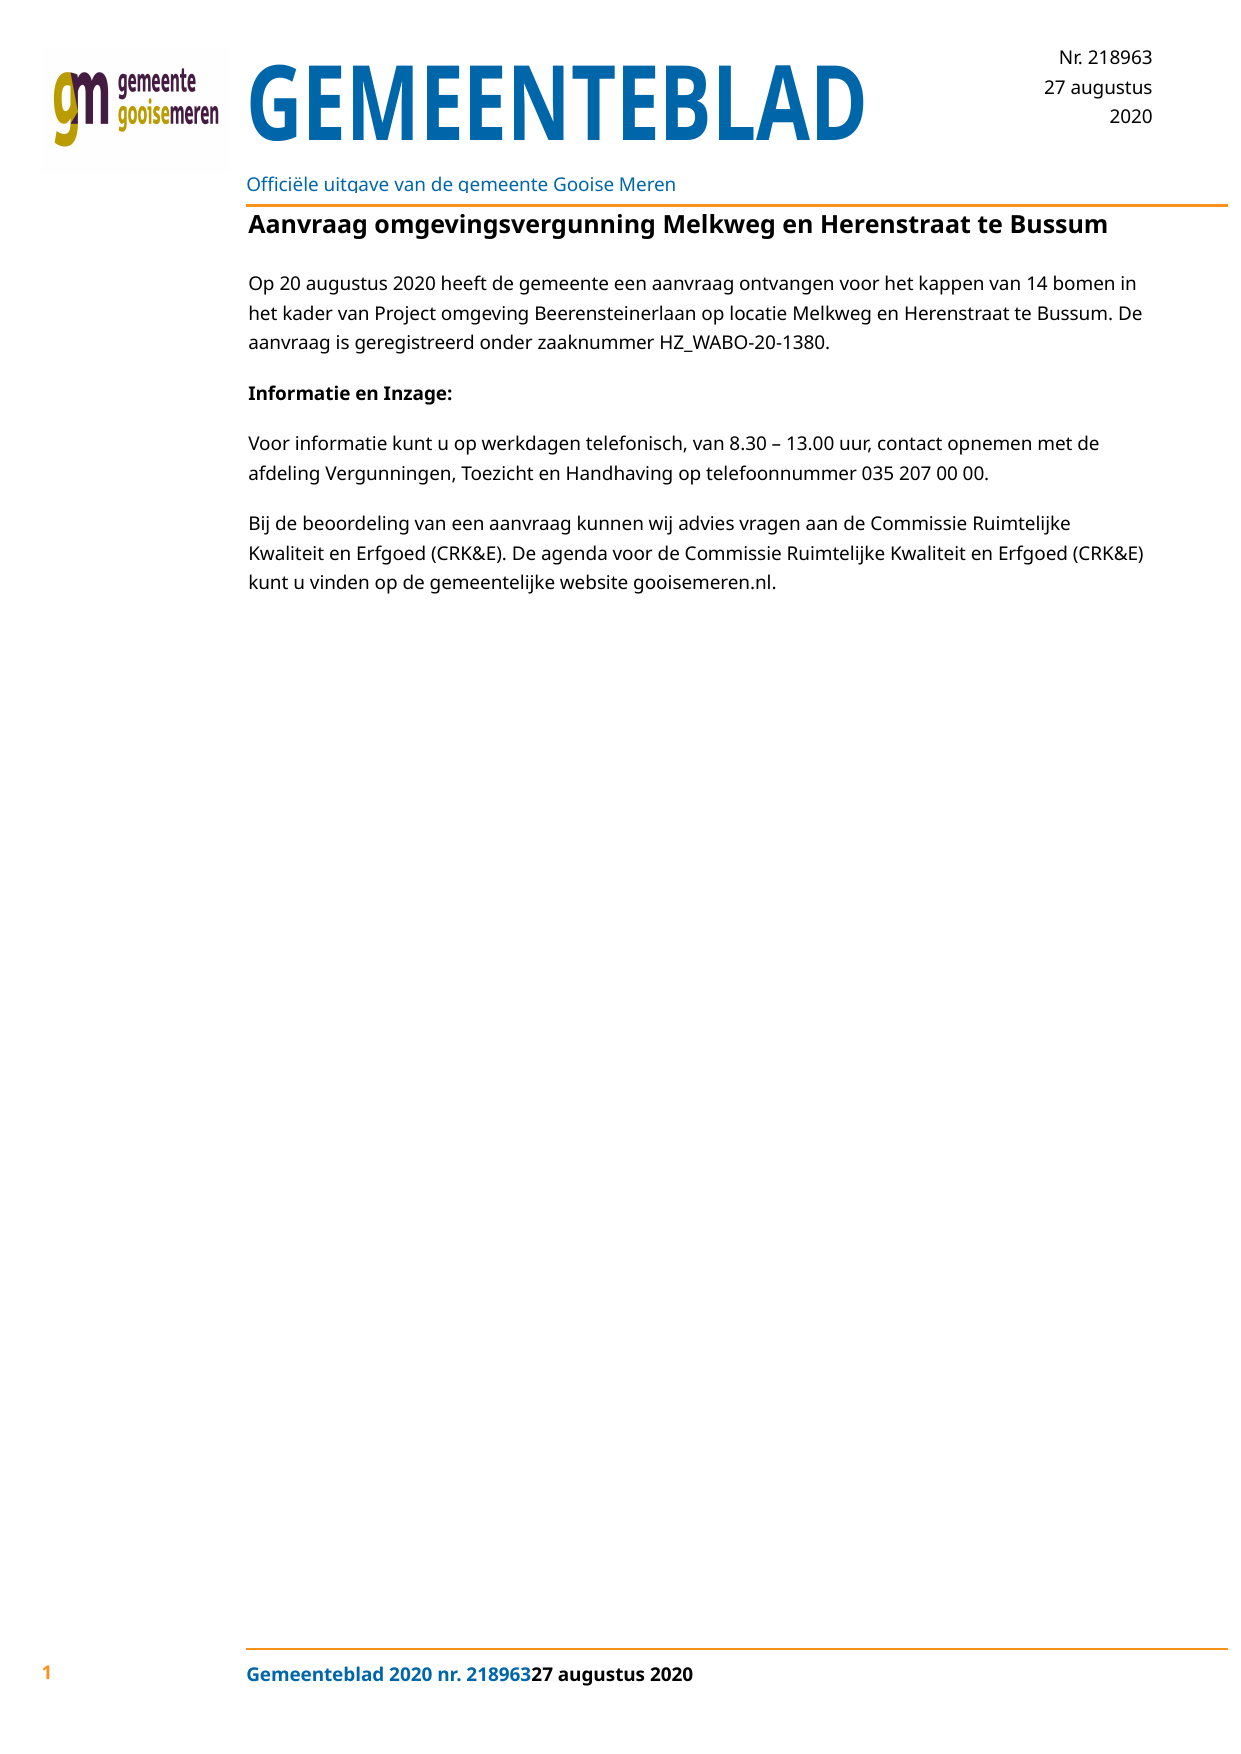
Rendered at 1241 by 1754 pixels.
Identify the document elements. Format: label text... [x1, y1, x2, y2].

text Informatie en Inzage: [248, 380, 1152, 406]
picture [41, 47, 231, 172]
text Bij de beoordeling van een aanvraag kunnen wij advies vragen aan de Commissie Ruimtelijke Kwaliteit en Erfgoed (CRK&E). De agenda voor de Commissie Ruimtelijke Kwaliteit en Erfgoed (CRK&E) kunt u vinden op de gemeentelijke website gooisemeren.nl. [248, 510, 1152, 595]
text Op 20 augustus 2020 heeft de gemeente een aanvraag ontvangen voor het kappen van 14 bomen in het kader van Project omgeving Beerensteinerlaan op locatie Melkweg en Herenstraat te Bussum. De aanvraag is geregistreerd onder zaaknummer HZ_WABO-20-1380. [248, 270, 1152, 355]
text Aanvraag omgevingsvergunning Melkweg en Herenstraat te Bussum [248, 207, 1152, 241]
text Voor informatie kunt u op werkdagen telefonisch, van 8.30 – 13.00 uur, contact opnemen met de afdeling Vergunningen, Toezicht en Handhaving op telefoonnummer 035 207 00 00. [248, 430, 1152, 486]
